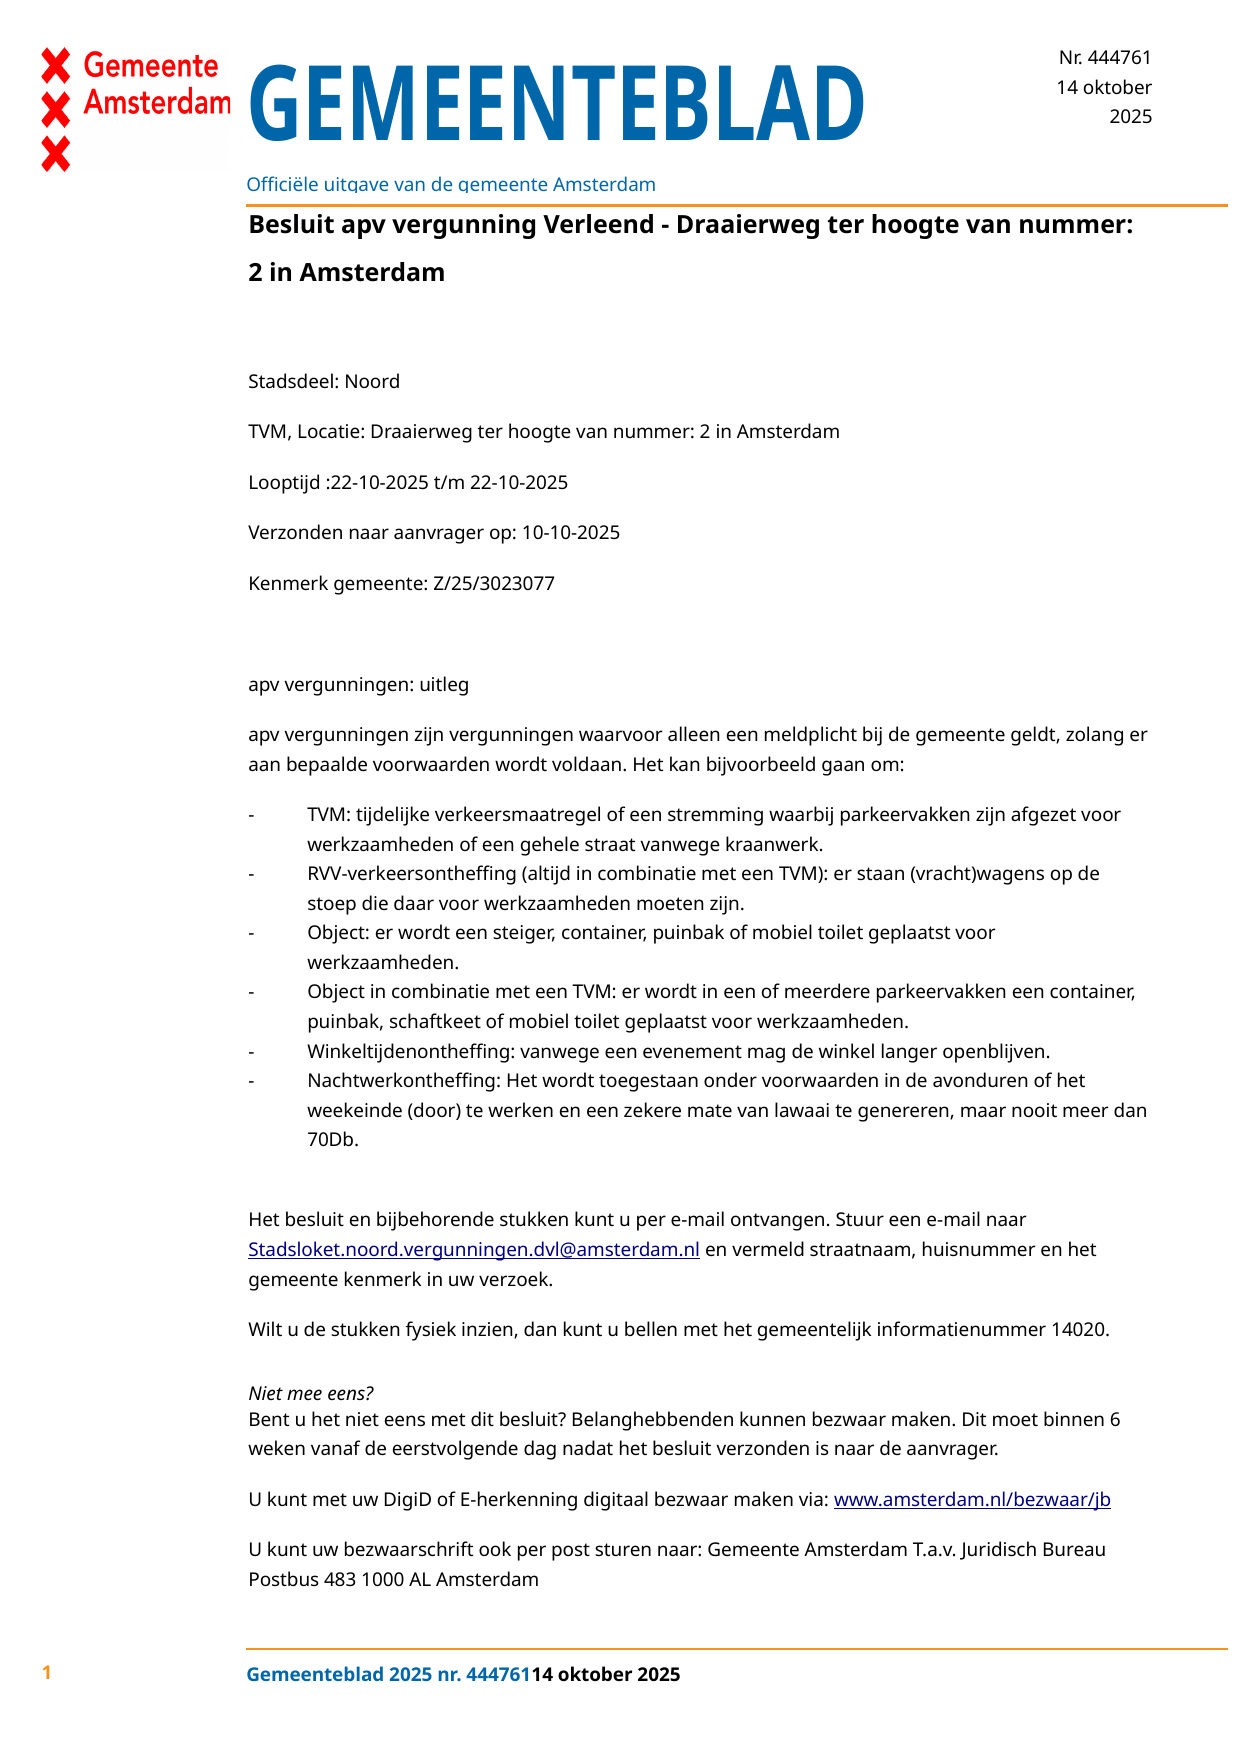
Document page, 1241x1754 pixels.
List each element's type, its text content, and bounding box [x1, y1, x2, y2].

text Verzonden naar aanvrager op: 10-10-2025 [248, 519, 1152, 545]
text U kunt met uw DigiD of E-herkenning digitaal bezwaar maken via: www.amsterdam.nl/bezwaar/jb [248, 1486, 1152, 1512]
list Object in combinatie met een TVM: er wordt in een of meerdere parkeervakken een container, puinbak, schaftkeet of mobiel toilet geplaatst voor werkzaamheden. [248, 979, 1152, 1034]
text Kenmerk gemeente: Z/25/3023077 [248, 570, 1152, 596]
list RVV-verkeersontheffing (altijd in combinatie met een TVM): er staan (vracht)wagens op de stoep die daar voor werkzaamheden moeten zijn. [248, 860, 1152, 916]
list Winkeltijdenontheffing: vanwege een evenement mag de winkel langer openblijven. [248, 1038, 1152, 1064]
text TVM, Locatie: Draaierweg ter hoogte van nummer: 2 in Amsterdam [248, 419, 1152, 444]
list Object: er wordt een steiger, container, puinbak of mobiel toilet geplaatst voor werkzaamheden. [248, 919, 1152, 975]
text Stadsdeel: Noord [248, 368, 1152, 394]
text apv vergunningen: uitleg [248, 671, 1152, 697]
text Het besluit en bijbehorende stukken kunt u per e-mail ontvangen. Stuur een e-mail naar Stadsloket.noord.vergunningen.dvl@amsterdam.nl en vermeld straatnaam, huisnummer en het gemeente kenmerk in uw verzoek. [248, 1207, 1152, 1292]
text Looptijd :22-10-2025 t/m 22-10-2025 [248, 469, 1152, 495]
list TVM: tijdelijke verkeersmaatregel of een stremming waarbij parkeervakken zijn afgezet voor werkzaamheden of een gehele straat vanwege kraanwerk. [248, 801, 1152, 857]
list Nachtwerkontheffing: Het wordt toegestaan onder voorwaarden in de avonduren of het weekeinde (door) te werken en een zekere mate van lawaai te genereren, maar nooit meer dan 70Db. [248, 1067, 1152, 1152]
text Bent u het niet eens met dit besluit? Belanghebbenden kunnen bezwaar maken. Dit moet binnen 6 weken vanaf de eerstvolgende dag nadat het besluit verzonden is naar de aanvrager. [248, 1406, 1152, 1461]
text Besluit apv vergunning Verleend - Draaierweg ter hoogte van nummer: 2 in Amsterdam [248, 207, 1152, 288]
text Wilt u de stukken fysiek inzien, dan kunt u bellen met het gemeentelijk informatienummer 14020. [248, 1316, 1152, 1342]
text apv vergunningen zijn vergunningen waarvoor alleen een meldplicht bij de gemeente geldt, zolang er aan bepaalde voorwaarden wordt voldaan. Het kan bijvoorbeeld gaan om: [248, 721, 1152, 777]
text U kunt uw bezwaarschrift ook per post sturen naar: Gemeente Amsterdam T.a.v. Juridisch Bureau Postbus 483 1000 AL Amsterdam [248, 1536, 1152, 1592]
text Niet mee eens? [248, 1380, 1152, 1406]
picture [41, 47, 231, 172]
